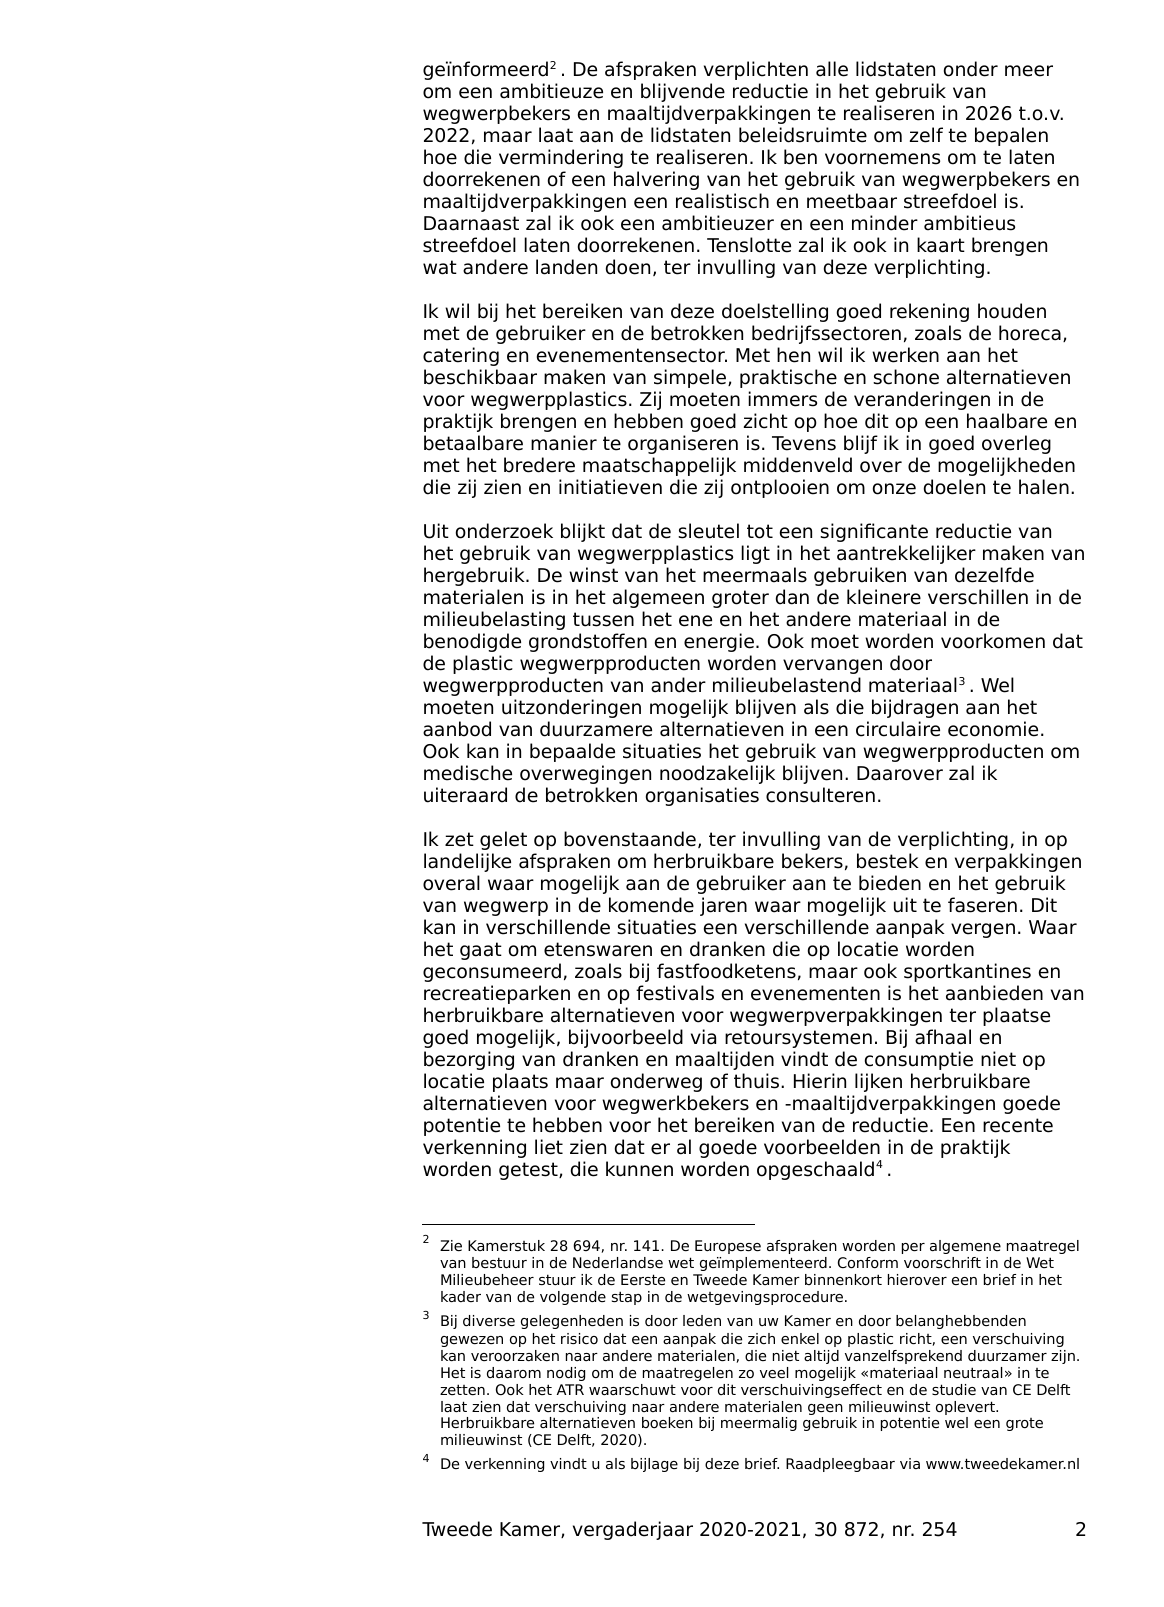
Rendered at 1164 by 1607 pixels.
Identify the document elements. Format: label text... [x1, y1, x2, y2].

text Ik zet gelet op bovenstaande, ter invulling van de verplichting, in op landelijke afspraken om herbruikbare bekers, bestek en verpakkingen overal waar mogelijk aan de gebruiker aan te bieden en het gebruik van wegwerp in de komende jaren waar mogelijk uit te faseren. Dit kan in verschillende situaties een verschillende aanpak vergen. Waar het gaat om etenswaren en dranken die op locatie worden geconsumeerd, zoals bij fastfoodketens, maar ook sportkantines en recreatieparken en op festivals en evenementen is het aanbieden van herbruikbare alternatieven voor wegwerpverpakkingen ter plaatse goed mogelijk, bijvoorbeeld via retoursystemen. Bij afhaal en bezorging van dranken en maaltijden vindt de consumptie niet op locatie plaats maar onderweg of thuis. Hierin lijken herbruikbare alternatieven voor wegwerkbekers en -maaltijdverpakkingen goede potentie te hebben voor het bereiken van de reductie. Een recente verkenning liet zien dat er al goede voorbeelden in de praktijk worden getest, die kunnen worden opgeschaald. [422, 829, 1087, 1181]
text Ik wil bij het bereiken van deze doelstelling goed rekening houden met de gebruiker en de betrokken bedrijfssectoren, zoals de horeca, catering en evenementensector. Met hen wil ik werken aan het beschikbaar maken van simpele, praktische en schone alternatieven voor wegwerpplastics. Zij moeten immers de veranderingen in de praktijk brengen en hebben goed zicht op hoe dit op een haalbare en betaalbare manier te organiseren is. Tevens blijf ik in goed overleg met het bredere maatschappelijk middenveld over de mogelijkheden die zij zien en initiatieven die zij ontplooien om onze doelen te halen. [422, 301, 1087, 499]
text Uit onderzoek blijkt dat de sleutel tot een significante reductie van het gebruik van wegwerpplastics ligt in het aantrekkelijker maken van hergebruik. De winst van het meermaals gebruiken van dezelfde materialen is in het algemeen groter dan de kleinere verschillen in de milieubelasting tussen het ene en het andere materiaal in de benodigde grondstoffen en energie. Ook moet worden voorkomen dat de plastic wegwerpproducten worden vervangen door wegwerpproducten van ander milieubelastend materiaal. Wel moeten uitzonderingen mogelijk blijven als die bijdragen aan het aanbod van duurzamere alternatieven in een circulaire economie. Ook kan in bepaalde situaties het gebruik van wegwerpproducten om medische overwegingen noodzakelijk blijven. Daarover zal ik uiteraard de betrokken organisaties consulteren. [422, 521, 1087, 807]
text Bij diverse gelegenheden is door leden van uw Kamer en door belanghebbenden gewezen op het risico dat een aanpak die zich enkel op plastic richt, een verschuiving kan veroorzaken naar andere materialen, die niet altijd vanzelfsprekend duurzamer zijn. Het is daarom nodig om de maatregelen zo veel mogelijk «materiaal neutraal» in te zetten. Ook het ATR waarschuwt voor dit verschuivingseffect en de studie van CE Delft laat zien dat verschuiving naar andere materialen geen milieuwinst oplevert. Herbruikbare alternatieven boeken bij meermalig gebruik in potentie wel een grote milieuwinst (CE Delft, 2020). [422, 1309, 1087, 1449]
text geïnformeerd. De afspraken verplichten alle lidstaten onder meer om een ambitieuze en blijvende reductie in het gebruik van wegwerpbekers en maaltijdverpakkingen te realiseren in 2026 t.o.v. 2022, maar laat aan de lidstaten beleidsruimte om zelf te bepalen hoe die vermindering te realiseren. Ik ben voornemens om te laten doorrekenen of een halvering van het gebruik van wegwerpbekers en maaltijdverpakkingen een realistisch en meetbaar streefdoel is. Daarnaast zal ik ook een ambitieuzer en een minder ambitieus streefdoel laten doorrekenen. Tenslotte zal ik ook in kaart brengen wat andere landen doen, ter invulling van deze verplichting. [422, 59, 1087, 279]
text Zie Kamerstuk 28 694, nr. 141. De Europese afspraken worden per algemene maatregel van bestuur in de Nederlandse wet geïmplementeerd. Conform voorschrift in de Wet Milieubeheer stuur ik de Eerste en Tweede Kamer binnenkort hierover een brief in het kader van de volgende stap in de wetgevingsprocedure. [422, 1233, 1087, 1306]
text De verkenning vindt u als bijlage bij deze brief. Raadpleegbaar via www.tweedekamer.nl [422, 1452, 1087, 1474]
